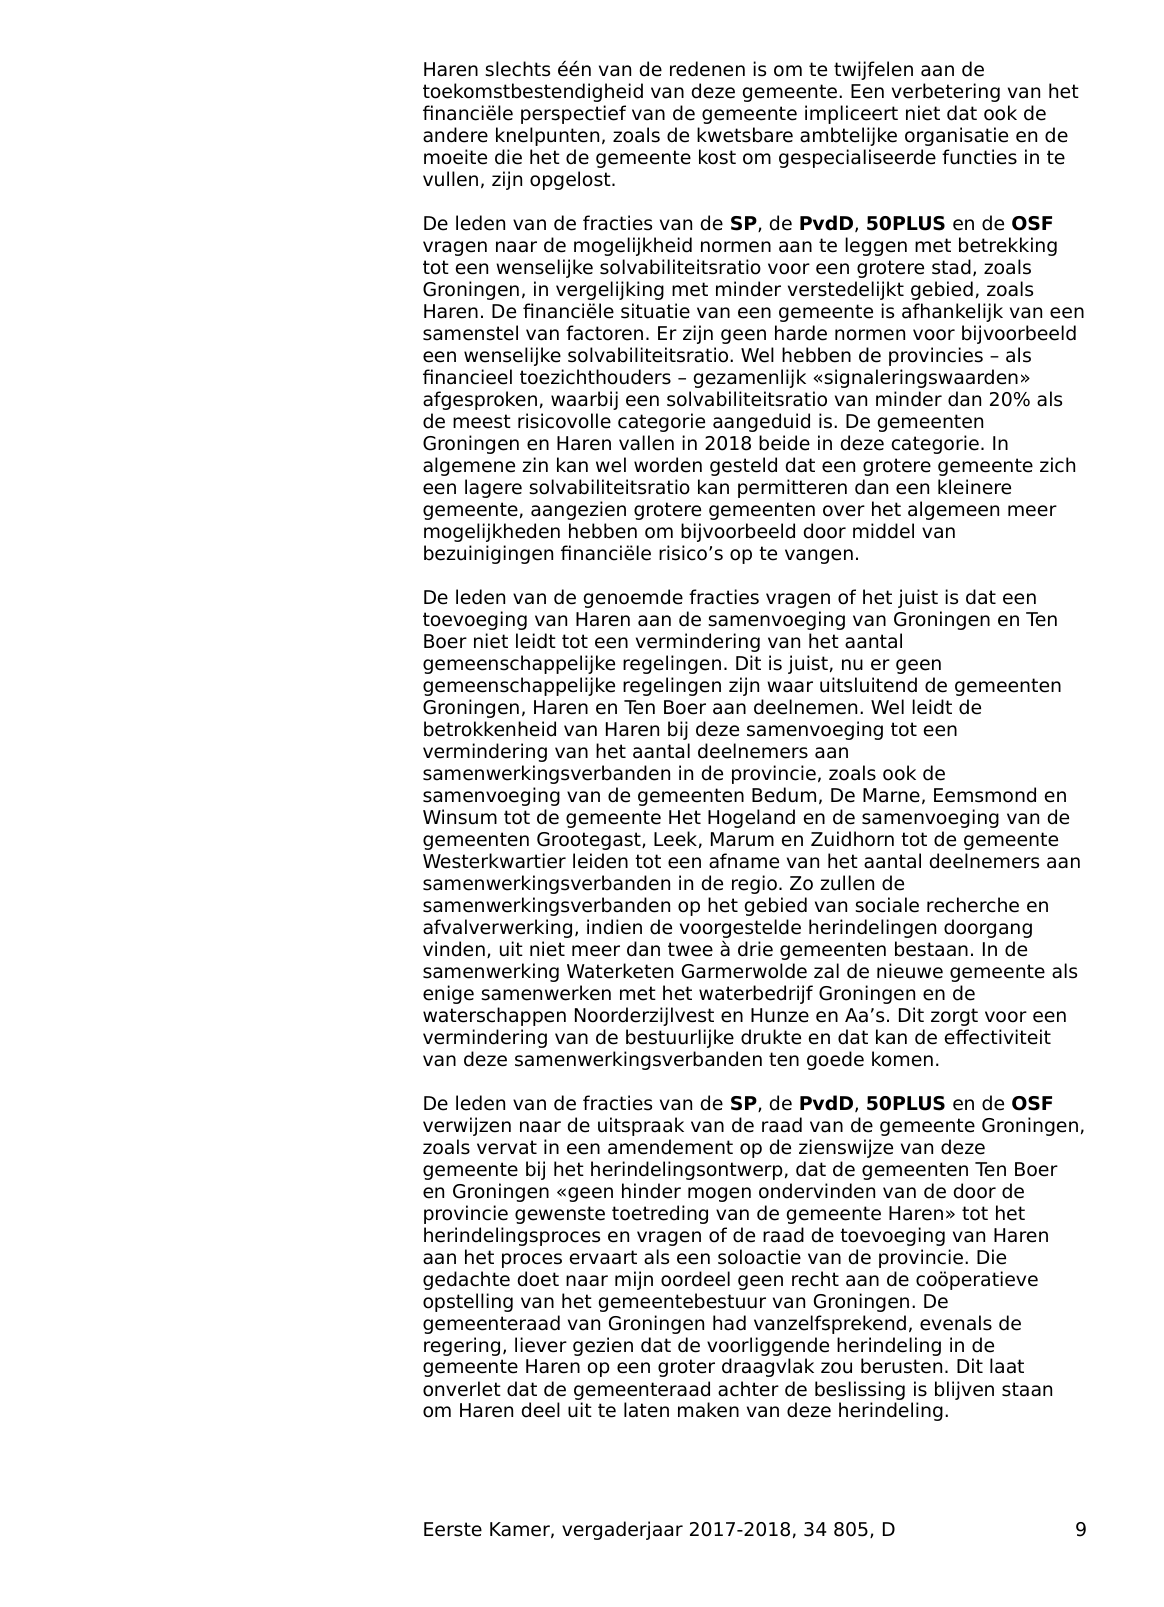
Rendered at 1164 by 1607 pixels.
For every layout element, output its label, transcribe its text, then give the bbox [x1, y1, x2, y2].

text De leden van de genoemde fracties vragen of het juist is dat een toevoeging van Haren aan de samenvoeging van Groningen en Ten Boer niet leidt tot een vermindering van het aantal gemeenschappelijke regelingen. Dit is juist, nu er geen gemeenschappelijke regelingen zijn waar uitsluitend de gemeenten Groningen, Haren en Ten Boer aan deelnemen. Wel leidt de betrokkenheid van Haren bij deze samenvoeging tot een vermindering van het aantal deelnemers aan samenwerkingsverbanden in de provincie, zoals ook de samenvoeging van de gemeenten Bedum, De Marne, Eemsmond en Winsum tot de gemeente Het Hogeland en de samenvoeging van de gemeenten Grootegast, Leek, Marum en Zuidhorn tot de gemeente Westerkwartier leiden tot een afname van het aantal deelnemers aan samenwerkingsverbanden in de regio. Zo zullen de samenwerkingsverbanden op het gebied van sociale recherche en afvalverwerking, indien de voorgestelde herindelingen doorgang vinden, uit niet meer dan twee à drie gemeenten bestaan. In de samenwerking Waterketen Garmerwolde zal de nieuwe gemeente als enige samenwerken met het waterbedrijf Groningen en de waterschappen Noorderzijlvest en Hunze en Aa’s. Dit zorgt voor een vermindering van de bestuurlijke drukte en dat kan de effectiviteit van deze samenwerkingsverbanden ten goede komen. [422, 587, 1087, 1071]
text De leden van de fracties van de SP, de PvdD, 50PLUS en de OSF verwijzen naar de uitspraak van de raad van de gemeente Groningen, zoals vervat in een amendement op de zienswijze van deze gemeente bij het herindelingsontwerp, dat de gemeenten Ten Boer en Groningen «geen hinder mogen ondervinden van de door de provincie gewenste toetreding van de gemeente Haren» tot het herindelingsproces en vragen of de raad de toevoeging van Haren aan het proces ervaart als een soloactie van de provincie. Die gedachte doet naar mijn oordeel geen recht aan de coöperatieve opstelling van het gemeentebestuur van Groningen. De gemeenteraad van Groningen had vanzelfsprekend, evenals de regering, liever gezien dat de voorliggende herindeling in de gemeente Haren op een groter draagvlak zou berusten. Dit laat onverlet dat de gemeenteraad achter de beslissing is blijven staan om Haren deel uit te laten maken van deze herindeling. [422, 1093, 1087, 1422]
text De leden van de fracties van de SP, de PvdD, 50PLUS en de OSF vragen naar de mogelijkheid normen aan te leggen met betrekking tot een wenselijke solvabiliteitsratio voor een grotere stad, zoals Groningen, in vergelijking met minder verstedelijkt gebied, zoals Haren. De financiële situatie van een gemeente is afhankelijk van een samenstel van factoren. Er zijn geen harde normen voor bijvoorbeeld een wenselijke solvabiliteitsratio. Wel hebben de provincies – als financieel toezichthouders – gezamenlijk «signaleringswaarden» afgesproken, waarbij een solvabiliteitsratio van minder dan 20% als de meest risicovolle categorie aangeduid is. De gemeenten Groningen en Haren vallen in 2018 beide in deze categorie. In algemene zin kan wel worden gesteld dat een grotere gemeente zich een lagere solvabiliteitsratio kan permitteren dan een kleinere gemeente, aangezien grotere gemeenten over het algemeen meer mogelijkheden hebben om bijvoorbeeld door middel van bezuinigingen financiële risico’s op te vangen. [422, 213, 1087, 565]
text Haren slechts één van de redenen is om te twijfelen aan de toekomstbestendigheid van deze gemeente. Een verbetering van het financiële perspectief van de gemeente impliceert niet dat ook de andere knelpunten, zoals de kwetsbare ambtelijke organisatie en de moeite die het de gemeente kost om gespecialiseerde functies in te vullen, zijn opgelost. [422, 59, 1087, 191]
